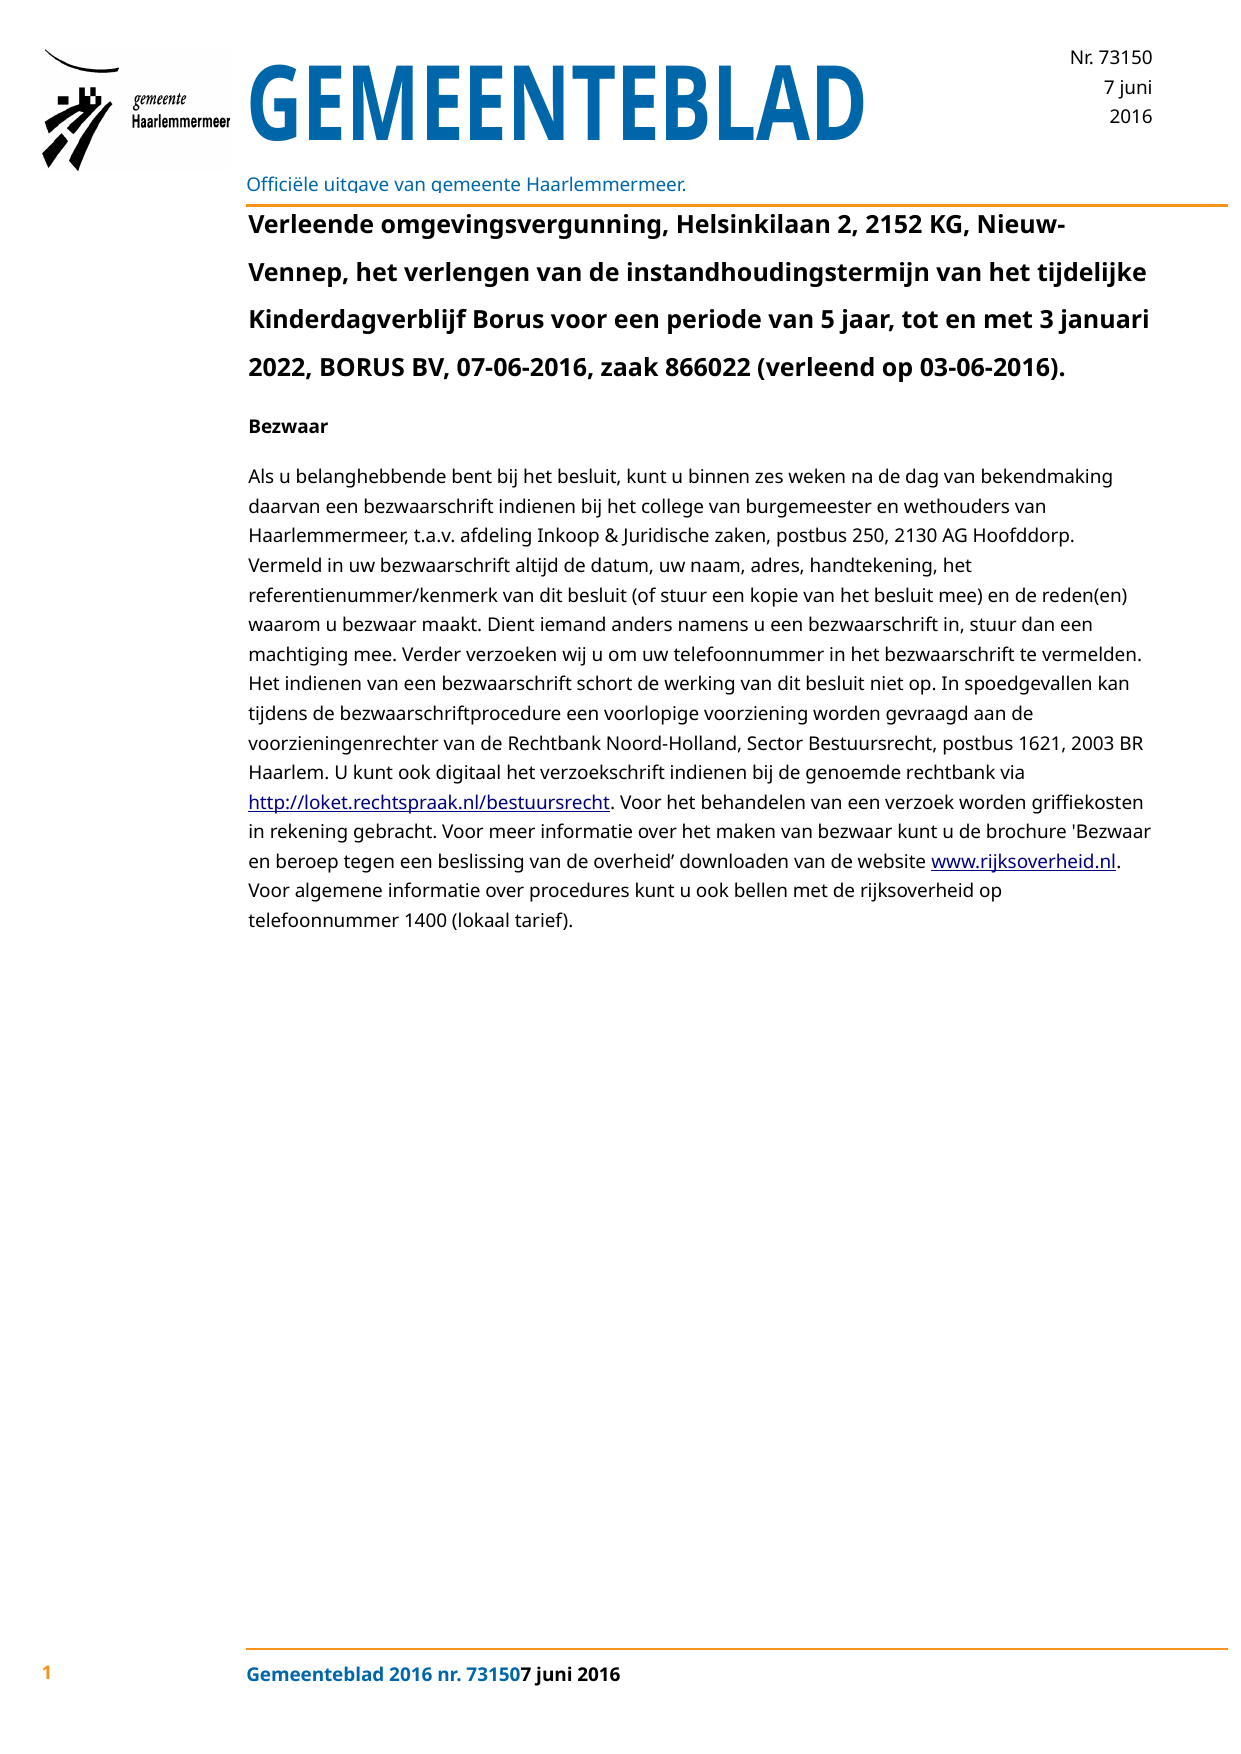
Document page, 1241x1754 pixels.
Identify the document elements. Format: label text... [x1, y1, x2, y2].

text Bezwaar [248, 413, 1152, 439]
text Als u belanghebbende bent bij het besluit, kunt u binnen zes weken na de dag van bekendmaking daarvan een bezwaarschrift indienen bij het college van burgemeester en wethouders van Haarlemmermeer, t.a.v. afdeling Inkoop & Juridische zaken, postbus 250, 2130 AG Hoofddorp. Vermeld in uw bezwaarschrift altijd de datum, uw naam, adres, handtekening, het referentienummer/kenmerk van dit besluit (of stuur een kopie van het besluit mee) en de reden(en) waarom u bezwaar maakt. Dient iemand anders namens u een bezwaarschrift in, stuur dan een machtiging mee. Verder verzoeken wij u om uw telefoonnummer in het bezwaarschrift te vermelden. Het indienen van een bezwaarschrift schort de werking van dit besluit niet op. In spoedgevallen kan tijdens de bezwaarschriftprocedure een voorlopige voorziening worden gevraagd aan de voorzieningenrechter van de Rechtbank Noord-Holland, Sector Bestuursrecht, postbus 1621, 2003 BR Haarlem. U kunt ook digitaal het verzoekschrift indienen bij de genoemde rechtbank via http://loket.rechtspraak.nl/bestuursrecht. Voor het behandelen van een verzoek worden griffiekosten in rekening gebracht. Voor meer informatie over het maken van bezwaar kunt u de brochure 'Bezwaar en beroep tegen een beslissing van de overheid’ downloaden van de website www.rijksoverheid.nl. Voor algemene informatie over procedures kunt u ook bellen met de rijksoverheid op telefoonnummer 1400 (lokaal tarief). [248, 463, 1152, 933]
text Verleende omgevingsvergunning, Helsinkilaan 2, 2152 KG, Nieuw-Vennep, het verlengen van de instandhoudingstermijn van het tijdelijke Kinderdagverblijf Borus voor een periode van 5 jaar, tot en met 3 januari 2022, BORUS BV, 07-06-2016, zaak 866022 (verleend op 03-06-2016). [248, 207, 1152, 384]
picture [41, 47, 231, 172]
